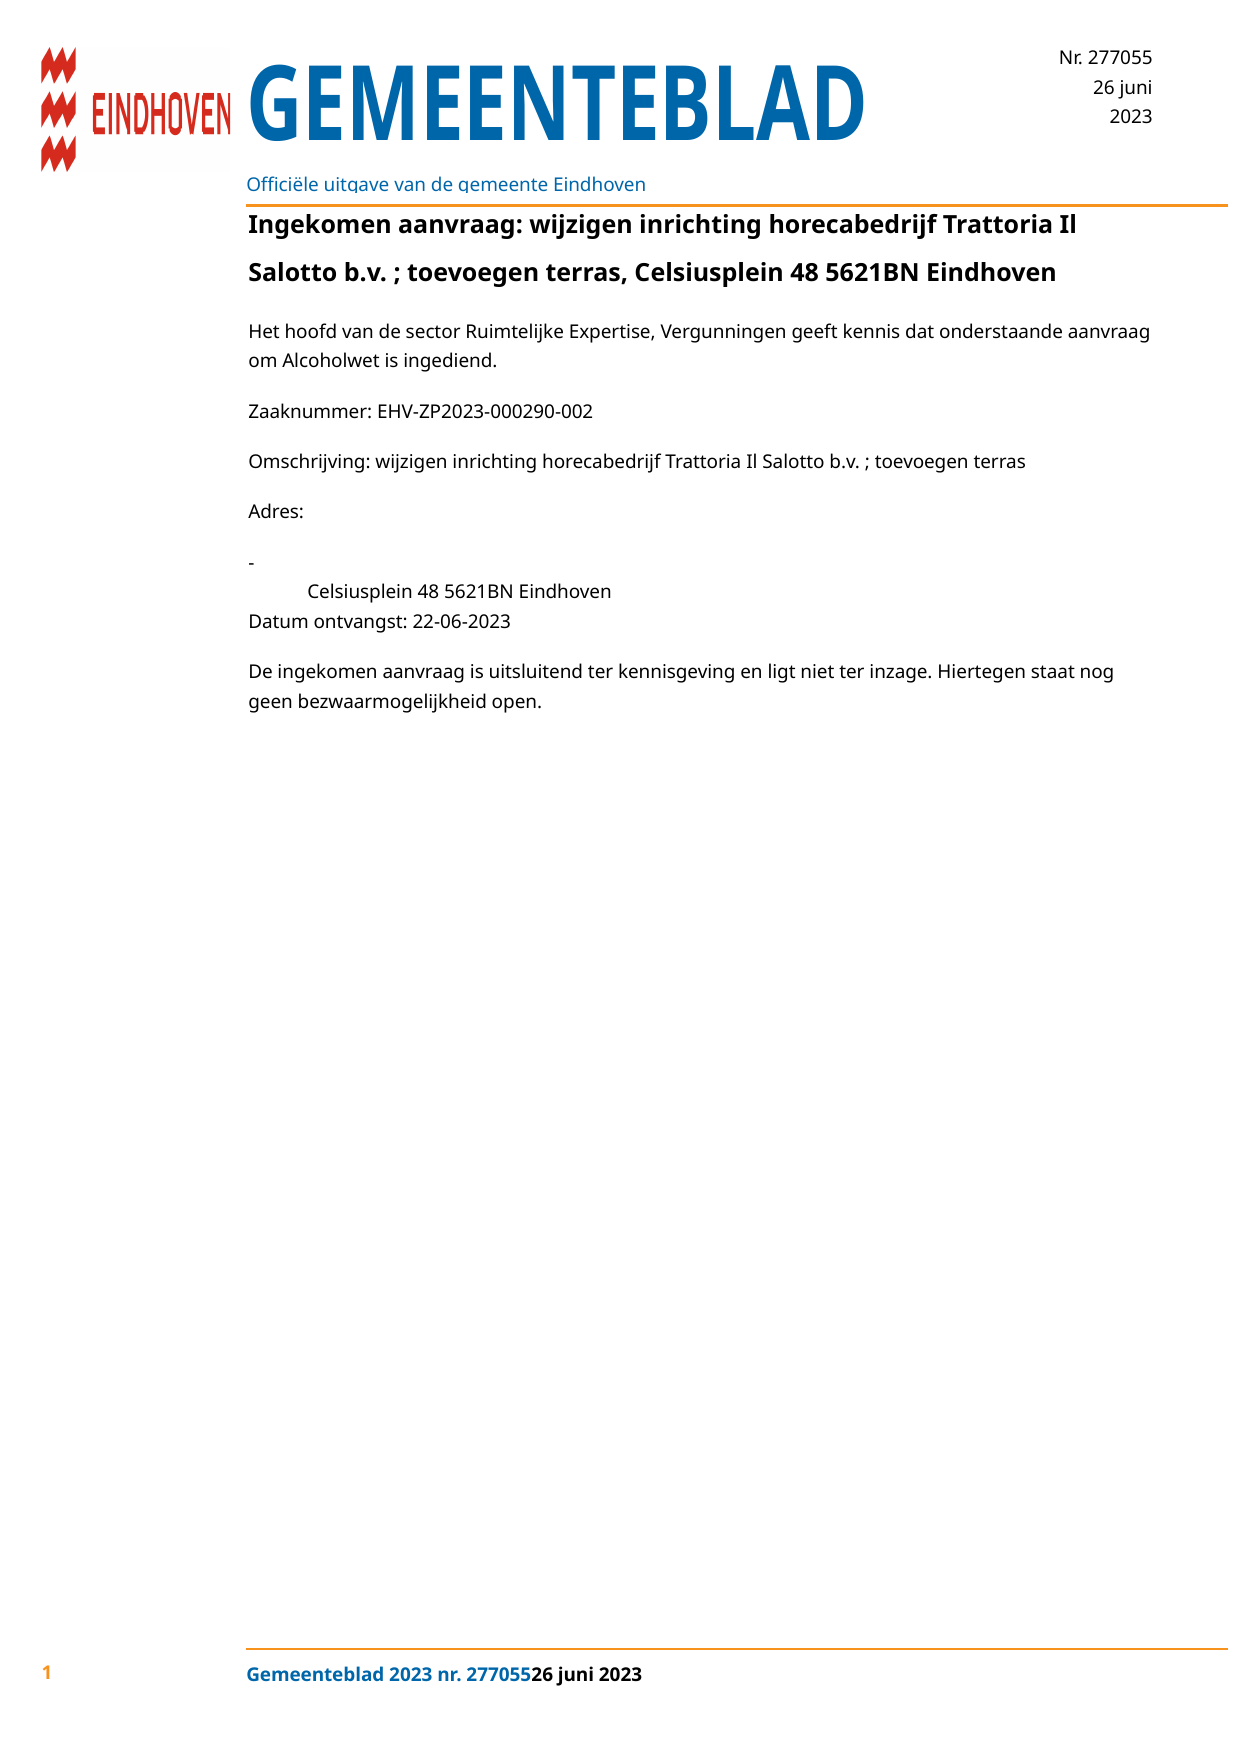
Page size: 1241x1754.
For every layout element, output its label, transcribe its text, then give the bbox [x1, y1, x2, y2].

picture [41, 47, 231, 172]
text De ingekomen aanvraag is uitsluitend ter kennisgeving en ligt niet ter inzage. Hiertegen staat nog geen bezwaarmogelijkheid open. [248, 659, 1152, 714]
text Omschrijving: wijzigen inrichting horecabedrijf Trattoria Il Salotto b.v. ; toevoegen terras [248, 448, 1152, 474]
text Ingekomen aanvraag: wijzigen inrichting horecabedrijf Trattoria Il Salotto b.v. ; toevoegen terras, Celsiusplein 48 5621BN Eindhoven [248, 207, 1152, 288]
text Het hoofd van de sector Ruimtelijke Expertise, Vergunningen geeft kennis dat onderstaande aanvraag om Alcoholwet is ingediend. [248, 318, 1152, 373]
text Adres: [248, 499, 1152, 524]
text Datum ontvangst: 22-06-2023 [248, 608, 1152, 634]
list Celsiusplein 48 5621BN Eindhoven [248, 579, 1152, 604]
text Zaaknummer: EHV-ZP2023-000290-002 [248, 398, 1152, 424]
